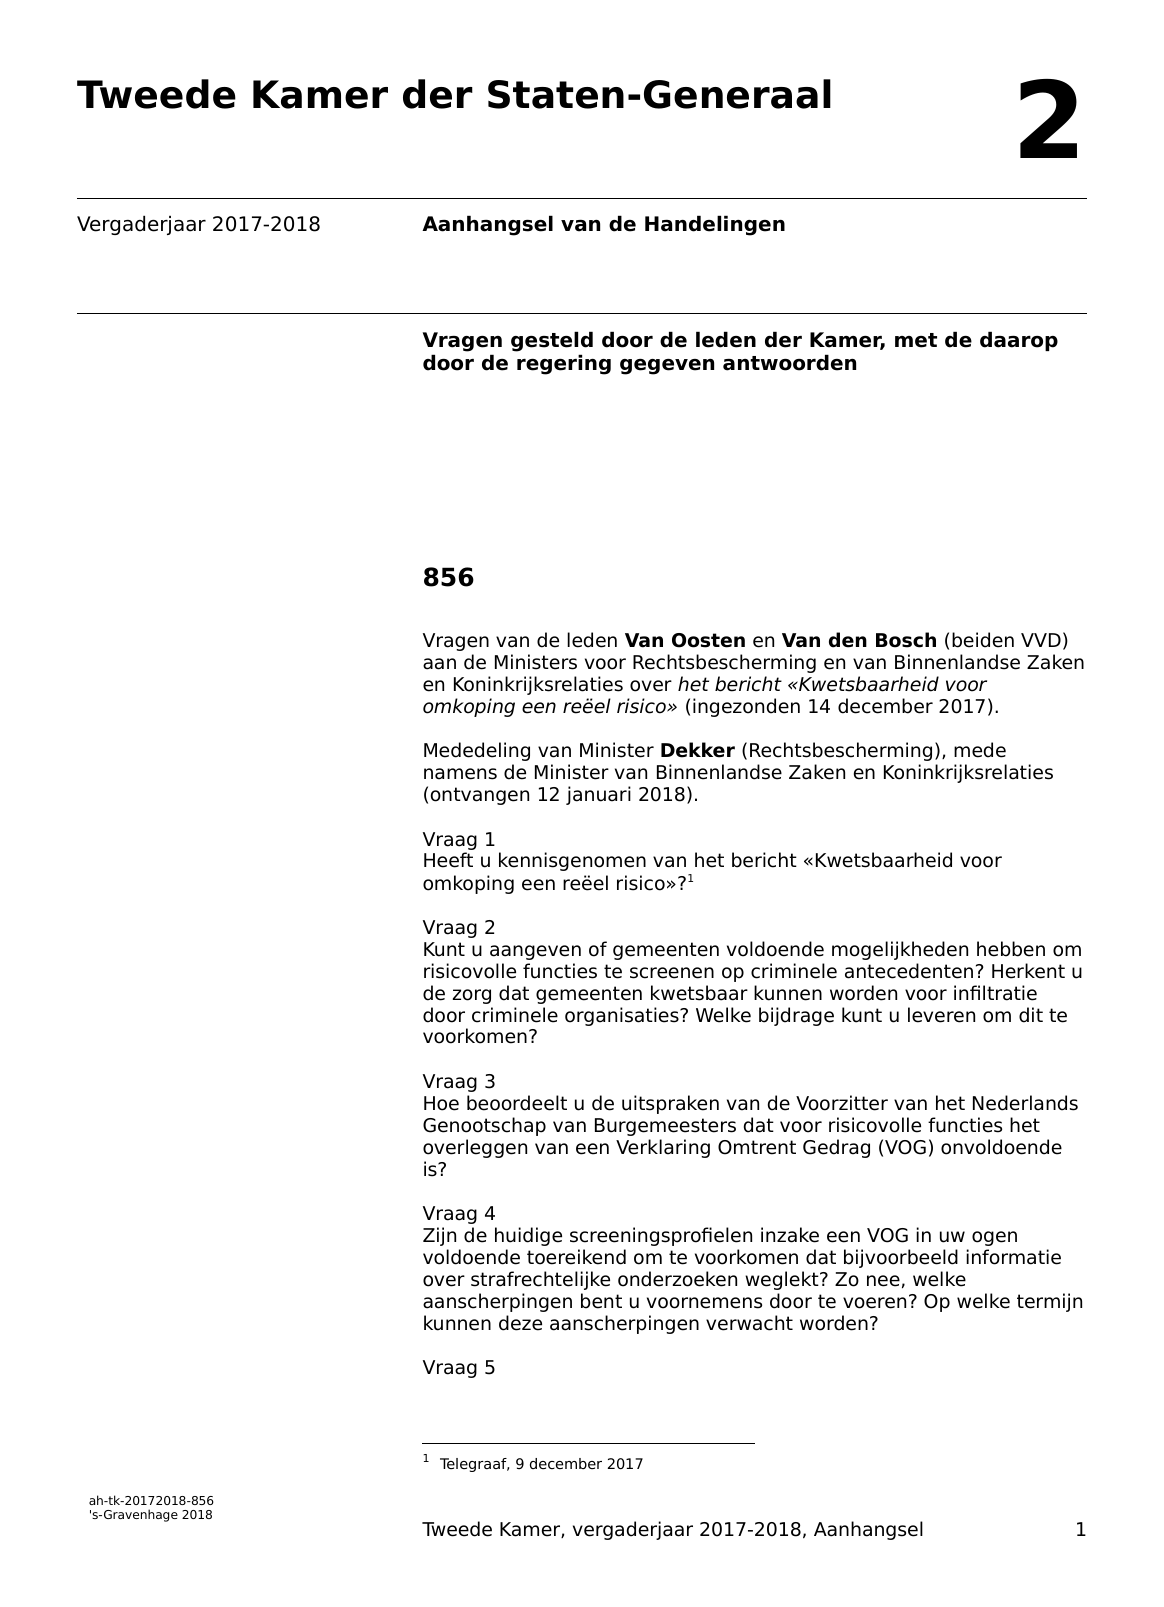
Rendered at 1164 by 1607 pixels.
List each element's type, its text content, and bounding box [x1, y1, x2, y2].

text Telegraaf, 9 december 2017 [422, 1452, 1087, 1474]
text Heeft u kennisgenomen van het bericht «Kwetsbaarheid voor omkoping een reëel risico»? [422, 850, 1087, 894]
table_header 2 [886, 59, 1087, 198]
text Vragen van de leden Van Oosten en Van den Bosch (beiden VVD) aan de Ministers voor Rechtsbescherming en van Binnenlandse Zaken en Koninkrijksrelaties over het bericht «Kwetsbaarheid voor omkoping een reëel risico» (ingezonden 14 december 2017). [422, 630, 1087, 718]
text 's-Gravenhage 2018 [88, 1508, 323, 1522]
text Vraag 4 [422, 1203, 1087, 1225]
text Vraag 1 [422, 828, 1087, 850]
text Kunt u aangeven of gemeenten voldoende mogelijkheden hebben om risicovolle functies te screenen op criminele antecedenten? Herkent u de zorg dat gemeenten kwetsbaar kunnen worden voor infiltratie door criminele organisaties? Welke bijdrage kunt u leveren om dit te voorkomen? [422, 938, 1087, 1048]
text Mededeling van Minister Dekker (Rechtsbescherming), mede namens de Minister van Binnenlandse Zaken en Koninkrijksrelaties (ontvangen 12 januari 2018). [422, 740, 1087, 806]
text Vraag 2 [422, 917, 1087, 938]
text 856 [422, 563, 1087, 592]
table_header Tweede Kamer der Staten-Generaal [77, 59, 886, 198]
table_cell Vragen gesteld door de leden der Kamer, met de daarop door de regering gegeven antwoorden [422, 314, 1087, 375]
text ah-tk-20172018-856 [88, 1494, 323, 1508]
text Zijn de huidige screeningsprofielen inzake een VOG in uw ogen voldoende toereikend om te voorkomen dat bijvoorbeeld informatie over strafrechtelijke onderzoeken weglekt? Zo nee, welke aanscherpingen bent u voornemens door te voeren? Op welke termijn kunnen deze aanscherpingen verwacht worden? [422, 1225, 1087, 1334]
text Vraag 3 [422, 1071, 1087, 1093]
text Hoe beoordeelt u de uitspraken van de Voorzitter van het Nederlands Genootschap van Burgemeesters dat voor risicovolle functies het overleggen van een Verklaring Omtrent Gedrag (VOG) onvoldoende is? [422, 1093, 1087, 1181]
table_cell [77, 314, 422, 375]
text Vraag 5 [422, 1357, 1087, 1379]
table_cell Aanhangsel van de Handelingen [422, 199, 1087, 313]
table_cell Vergaderjaar 2017-2018 [77, 199, 422, 313]
